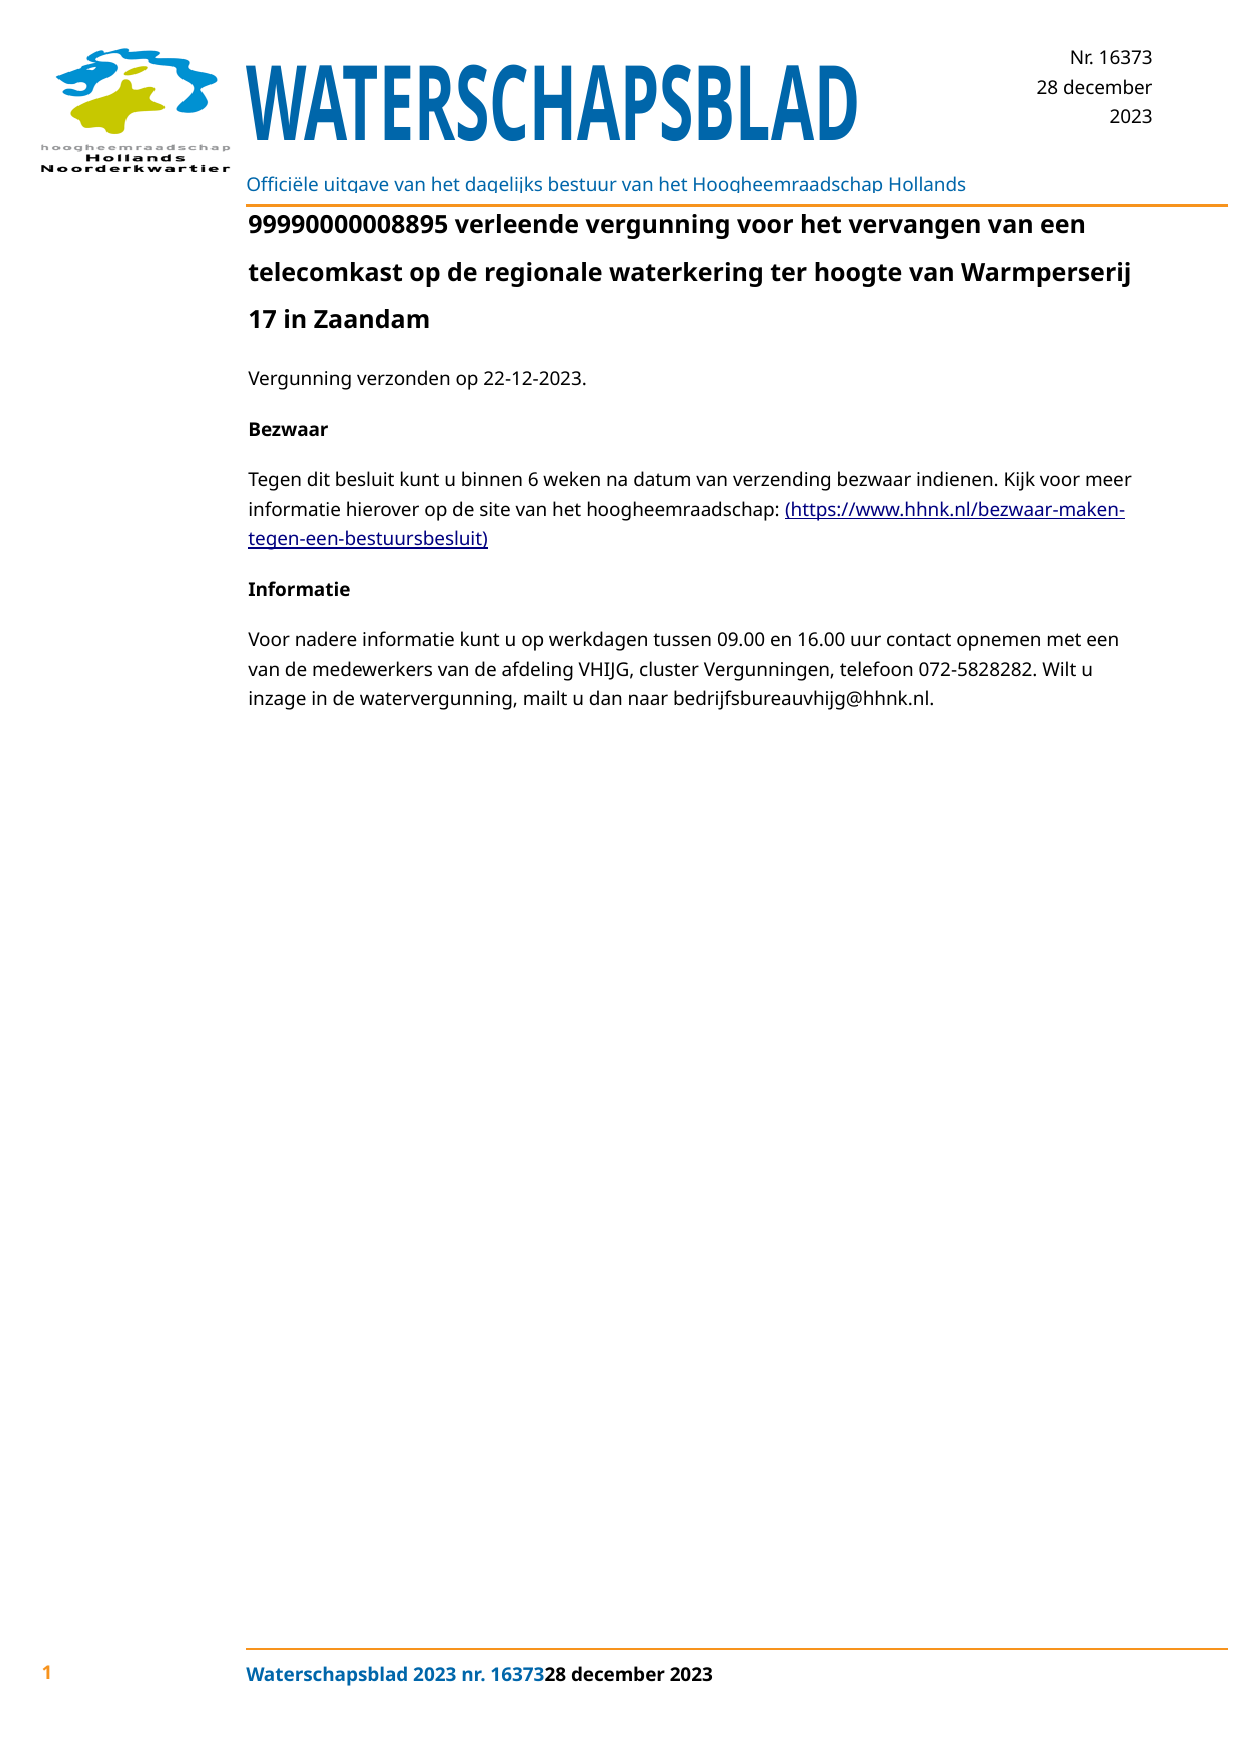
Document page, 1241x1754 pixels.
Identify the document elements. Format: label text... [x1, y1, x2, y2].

picture [41, 47, 231, 172]
text Informatie [248, 576, 1152, 602]
text 99990000008895 verleende vergunning voor het vervangen van een telecomkast op de regionale waterkering ter hoogte van Warmperserij 17 in Zaandam [248, 207, 1152, 336]
text Voor nadere informatie kunt u op werkdagen tussen 09.00 en 16.00 uur contact opnemen met een van de medewerkers van de afdeling VHIJG, cluster Vergunningen, telefoon 072-5828282. Wilt u inzage in de watervergunning, mailt u dan naar bedrijfsbureauvhijg@hhnk.nl. [248, 626, 1152, 711]
text Bezwaar [248, 416, 1152, 442]
text Vergunning verzonden op 22-12-2023. [248, 366, 1152, 391]
text Tegen dit besluit kunt u binnen 6 weken na datum van verzending bezwaar indienen. Kijk voor meer informatie hierover op de site van het hoogheemraadschap: (https://www.hhnk.nl/bezwaar-maken-tegen-een-bestuursbesluit) [248, 466, 1152, 551]
